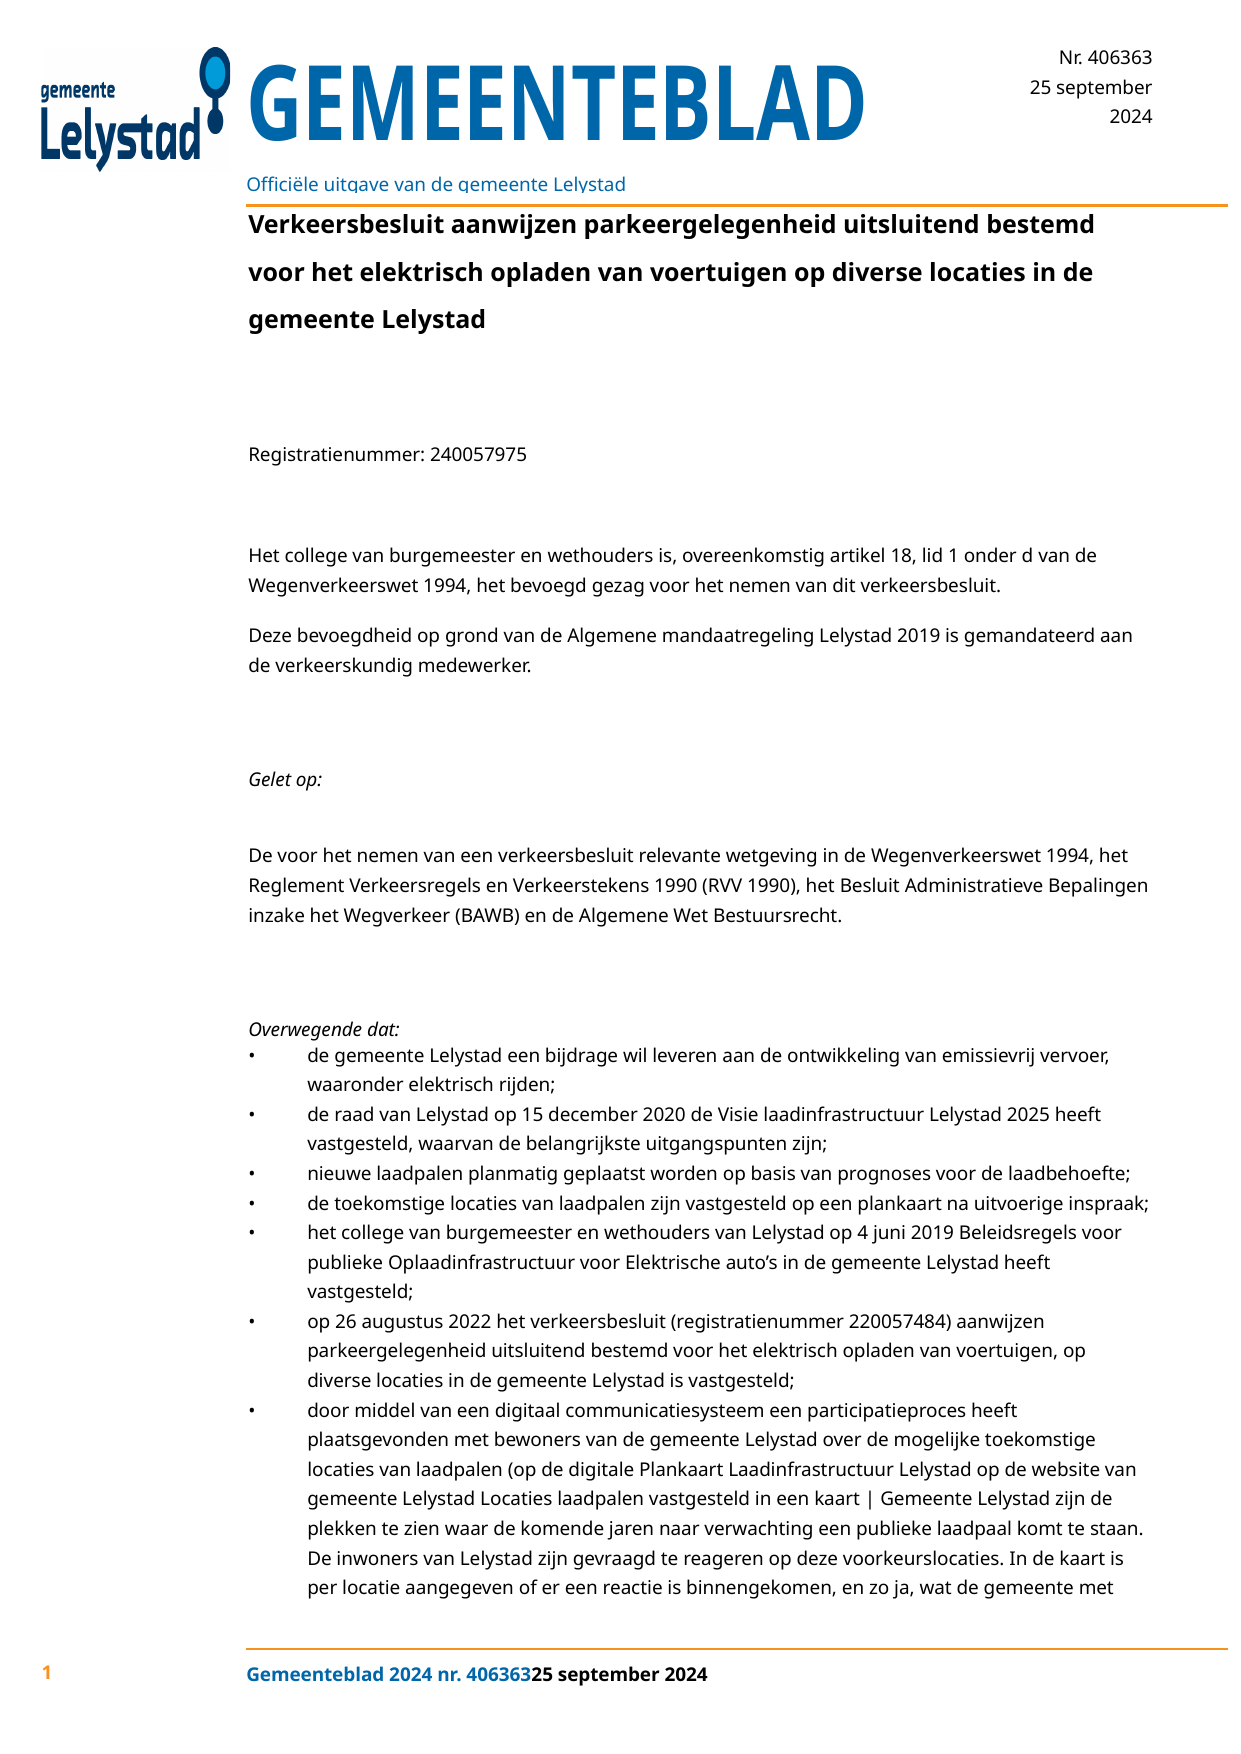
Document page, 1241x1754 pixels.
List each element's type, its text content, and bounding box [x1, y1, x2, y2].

list door middel van een digitaal communicatiesysteem een participatieproces heeft plaatsgevonden met bewoners van de gemeente Lelystad over de mogelijke toekomstige locaties van laadpalen (op de digitale Plankaart Laadinfrastructuur Lelystad op de website van gemeente Lelystad Locaties laadpalen vastgesteld in een kaart | Gemeente Lelystad zijn de plekken te zien waar de komende jaren naar verwachting een publieke laadpaal komt te staan. De inwoners van Lelystad zijn gevraagd te reageren op deze voorkeurslocaties. In de kaart is per locatie aangegeven of er een reactie is binnengekomen, en zo ja, wat de gemeente met [248, 1397, 1152, 1600]
list nieuwe laadpalen planmatig geplaatst worden op basis van prognoses voor de laadbehoefte; [248, 1160, 1152, 1186]
text Overwegende dat: [248, 1016, 1152, 1042]
list de raad van Lelystad op 15 december 2020 de Visie laadinfrastructuur Lelystad 2025 heeft vastgesteld, waarvan de belangrijkste uitgangspunten zijn; [248, 1101, 1152, 1156]
text De voor het nemen van een verkeersbesluit relevante wetgeving in de Wegenverkeerswet 1994, het Reglement Verkeersregels en Verkeerstekens 1990 (RVV 1990), het Besluit Administratieve Bepalingen inzake het Wegverkeer (BAWB) en de Algemene Wet Bestuursrecht. [248, 843, 1152, 927]
picture [41, 47, 231, 172]
text Het college van burgemeester en wethouders is, overeenkomstig artikel 18, lid 1 onder d van de Wegenverkeerswet 1994, het bevoegd gezag voor het nemen van dit verkeersbesluit. [248, 542, 1152, 598]
text Gelet op: [248, 766, 1152, 792]
text Deze bevoegdheid op grond van de Algemene mandaatregeling Lelystad 2019 is gemandateerd aan de verkeerskundig medewerker. [248, 622, 1152, 678]
list de toekomstige locaties van laadpalen zijn vastgesteld op een plankaart na uitvoerige inspraak; [248, 1190, 1152, 1216]
list de gemeente Lelystad een bijdrage wil leveren aan de ontwikkeling van emissievrij vervoer, waaronder elektrisch rijden; [248, 1042, 1152, 1097]
text Verkeersbesluit aanwijzen parkeergelegenheid uitsluitend bestemd voor het elektrisch opladen van voertuigen op diverse locaties in de gemeente Lelystad [248, 207, 1152, 336]
text Registratienummer: 240057975 [248, 442, 1152, 467]
list op 26 augustus 2022 het verkeersbesluit (registratienummer 220057484) aanwijzen parkeergelegenheid uitsluitend bestemd voor het elektrisch opladen van voertuigen, op diverse locaties in de gemeente Lelystad is vastgesteld; [248, 1308, 1152, 1393]
list het college van burgemeester en wethouders van Lelystad op 4 juni 2019 Beleidsregels voor publieke Oplaadinfrastructuur voor Elektrische auto’s in de gemeente Lelystad heeft vastgesteld; [248, 1219, 1152, 1304]
